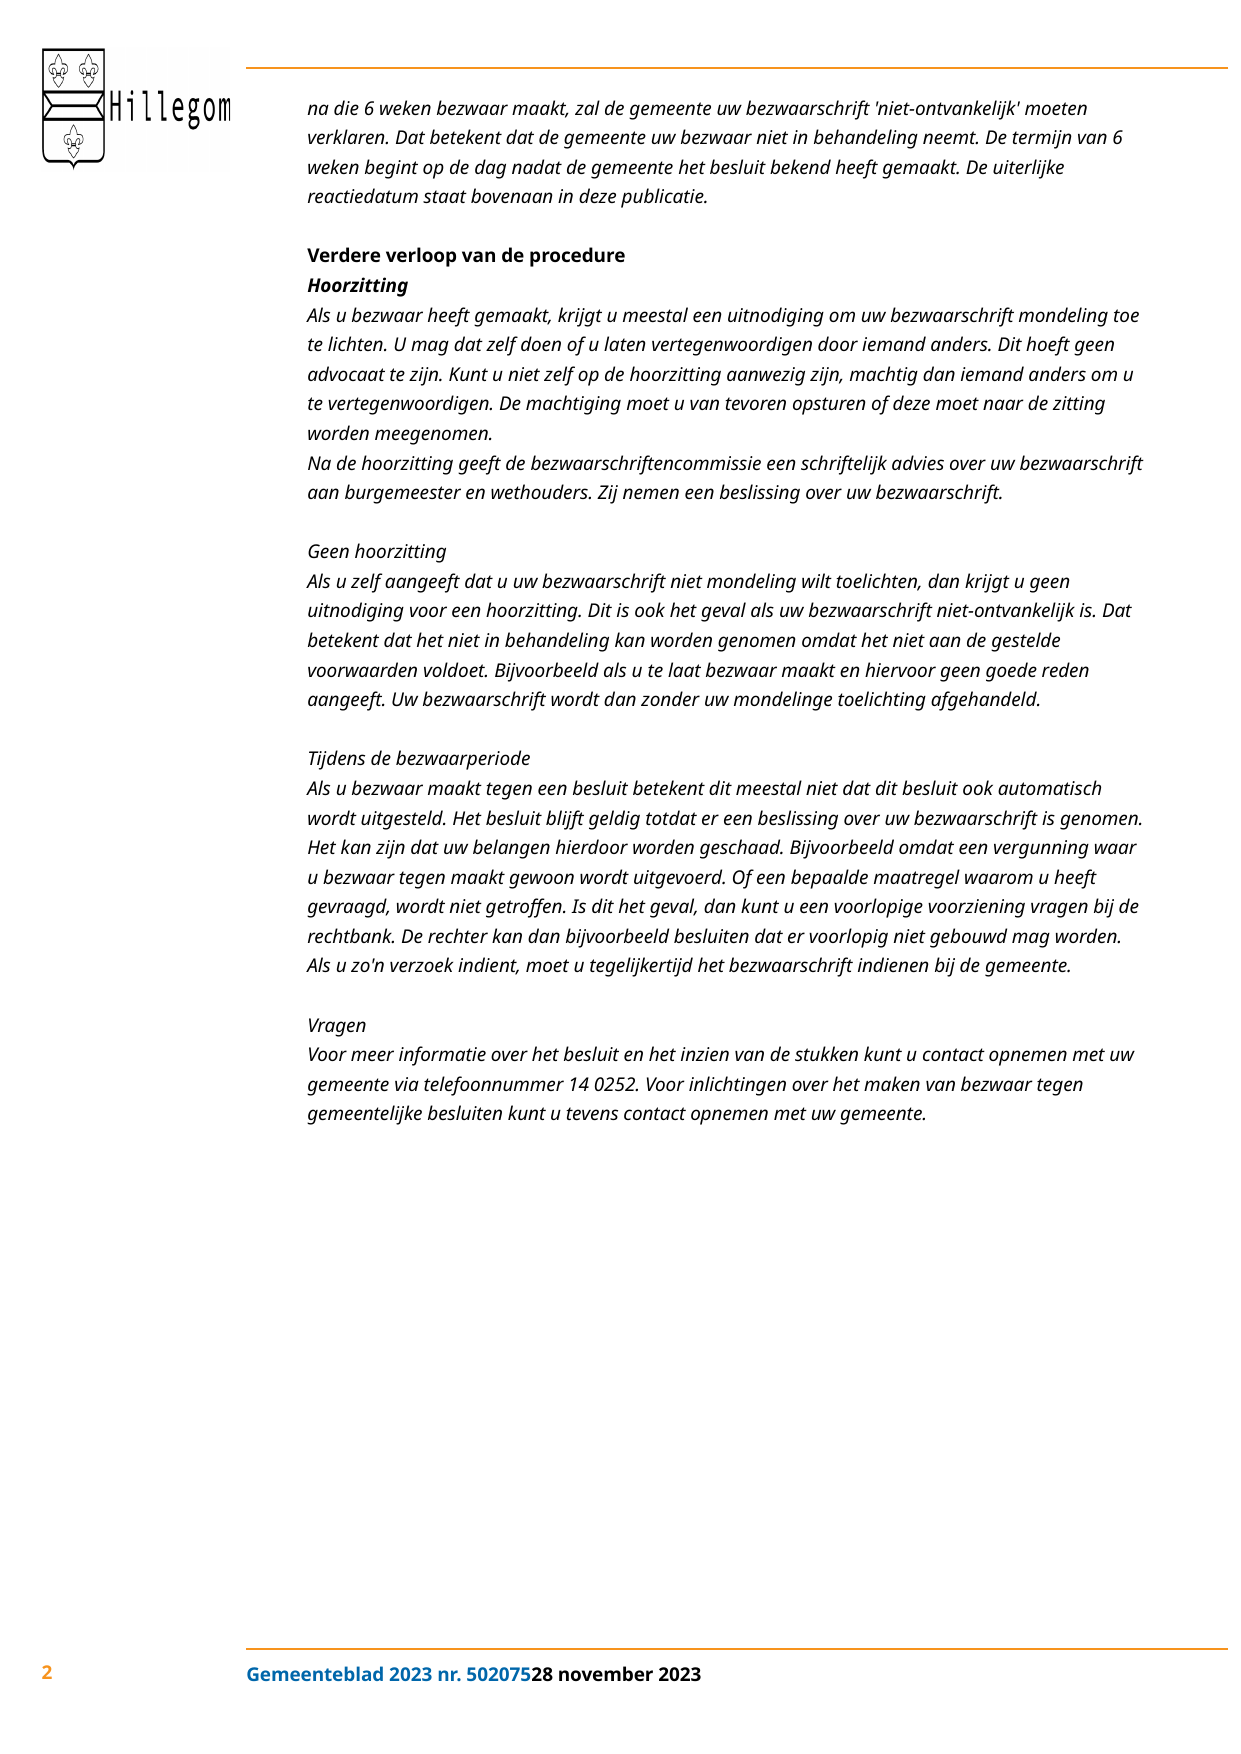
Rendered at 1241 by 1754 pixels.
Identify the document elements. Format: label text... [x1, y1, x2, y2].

list Voor meer informatie over het besluit en het inzien van de stukken kunt u contact opnemen met uw gemeente via telefoonnummer 14 0252. Voor inlichtingen over het maken van bezwaar tegen gemeentelijke besluiten kunt u tevens contact opnemen met uw gemeente. [248, 1041, 1152, 1126]
picture [41, 47, 231, 172]
list Tijdens de bezwaarperiode [248, 746, 1152, 771]
list Geen hoorzitting [248, 538, 1152, 564]
list Na de hoorzitting geeft de bezwaarschriftencommissie een schriftelijk advies over uw bezwaarschrift aan burgemeester en wethouders. Zij nemen een beslissing over uw bezwaarschrift. [248, 450, 1152, 505]
list Vragen [248, 1012, 1152, 1038]
list Verdere verloop van de procedure [248, 243, 1152, 268]
list na die 6 weken bezwaar maakt, zal de gemeente uw bezwaarschrift 'niet-ontvankelijk' moeten verklaren. Dat betekent dat de gemeente uw bezwaar niet in behandeling neemt. De termijn van 6 weken begint op de dag nadat de gemeente het besluit bekend heeft gemaakt. De uiterlijke reactiedatum staat bovenaan in deze publicatie. [248, 95, 1152, 209]
list Hoorzitting [248, 272, 1152, 298]
list Als u zelf aangeeft dat u uw bezwaarschrift niet mondeling wilt toelichten, dan krijgt u geen uitnodiging voor een hoorzitting. Dit is ook het geval als uw bezwaarschrift niet-ontvankelijk is. Dat betekent dat het niet in behandeling kan worden genomen omdat het niet aan de gestelde voorwaarden voldoet. Bijvoorbeeld als u te laat bezwaar maakt en hiervoor geen goede reden aangeeft. Uw bezwaarschrift wordt dan zonder uw mondelinge toelichting afgehandeld. [248, 568, 1152, 712]
list Als u bezwaar maakt tegen een besluit betekent dit meestal niet dat dit besluit ook automatisch wordt uitgesteld. Het besluit blijft geldig totdat er een beslissing over uw bezwaarschrift is genomen. Het kan zijn dat uw belangen hierdoor worden geschaad. Bijvoorbeeld omdat een vergunning waar u bezwaar tegen maakt gewoon wordt uitgevoerd. Of een bepaalde maatregel waarom u heeft gevraagd, wordt niet getroffen. Is dit het geval, dan kunt u een voorlopige voorziening vragen bij de rechtbank. De rechter kan dan bijvoorbeeld besluiten dat er voorlopig niet gebouwd mag worden. Als u zo'n verzoek indient, moet u tegelijkertijd het bezwaarschrift indienen bij de gemeente. [248, 775, 1152, 978]
list Als u bezwaar heeft gemaakt, krijgt u meestal een uitnodiging om uw bezwaarschrift mondeling toe te lichten. U mag dat zelf doen of u laten vertegenwoordigen door iemand anders. Dit hoeft geen advocaat te zijn. Kunt u niet zelf op de hoorzitting aanwezig zijn, machtig dan iemand anders om u te vertegenwoordigen. De machtiging moet u van tevoren opsturen of deze moet naar de zitting worden meegenomen. [248, 302, 1152, 446]
